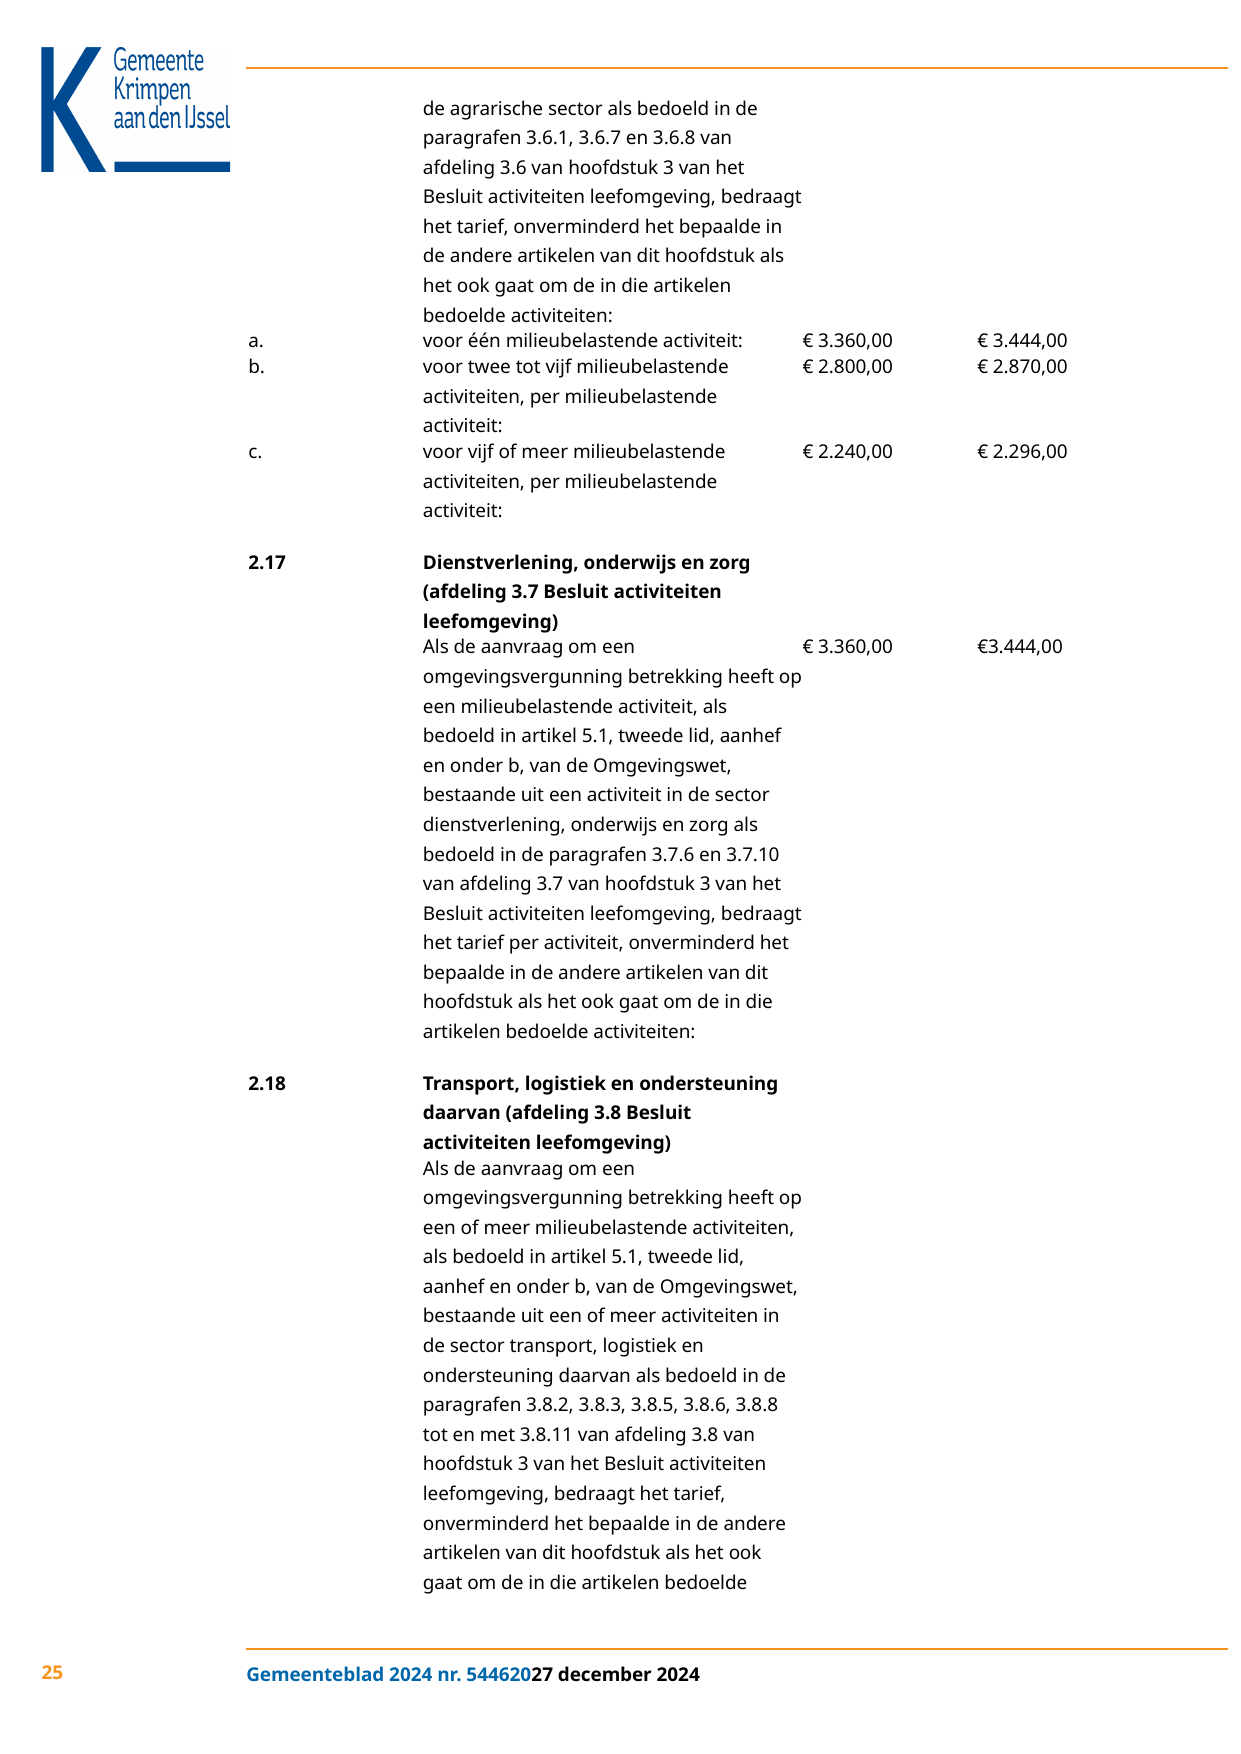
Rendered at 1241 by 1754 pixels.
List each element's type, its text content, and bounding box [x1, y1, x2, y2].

table_cell [248, 95, 423, 328]
table_cell € 2.870,00 [977, 353, 1152, 438]
table_cell [802, 523, 977, 549]
table_cell Dienstverlening, onderwijs en zorg (afdeling 3.7 Besluit activiteiten leefomgeving) [423, 549, 802, 634]
table_cell voor vijf of meer milieubelastende activiteiten, per milieubelastende activiteit: [423, 438, 802, 523]
table_cell [248, 1044, 423, 1070]
table_cell Transport, logistiek en ondersteuning daarvan (afdeling 3.8 Besluit activiteiten leefomgeving) [423, 1070, 802, 1155]
table_cell [977, 1044, 1152, 1070]
table_cell 2.18 [248, 1070, 423, 1155]
table_cell Als de aanvraag om een omgevingsvergunning betrekking heeft op een milieubelastende activiteit, als bedoeld in artikel 5.1, tweede lid, aanhef en onder b, van de Omgevingswet, bestaande uit een activiteit in de sector dienstverlening, onderwijs en zorg als bedoeld in de paragrafen 3.7.6 en 3.7.10 van afdeling 3.7 van hoofdstuk 3 van het Besluit activiteiten leefomgeving, bedraagt het tarief per activiteit, onverminderd het bepaalde in de andere artikelen van dit hoofdstuk als het ook gaat om de in die artikelen bedoelde activiteiten: [423, 634, 802, 1044]
table_cell voor twee tot vijf milieubelastende activiteiten, per milieubelastende activiteit: [423, 353, 802, 438]
table_cell € 2.240,00 [802, 438, 977, 523]
table_cell [248, 523, 423, 549]
table_cell [423, 1044, 802, 1070]
table_cell [802, 1044, 977, 1070]
table_cell [248, 634, 423, 1044]
table_cell € 2.296,00 [977, 438, 1152, 523]
table_cell [977, 523, 1152, 549]
table_cell [977, 95, 1152, 328]
table_cell [802, 549, 977, 634]
table_cell € 2.800,00 [802, 353, 977, 438]
table_cell [977, 1070, 1152, 1155]
picture [41, 47, 231, 172]
table_cell € 3.444,00 [977, 328, 1152, 353]
table_cell c. [248, 438, 423, 523]
table_cell Als de aanvraag om een omgevingsvergunning betrekking heeft op een of meer milieubelastende activiteiten, als bedoeld in artikel 5.1, tweede lid, aanhef en onder b, van de Omgevingswet, bestaande uit een of meer activiteiten in de sector transport, logistiek en ondersteuning daarvan als bedoeld in de paragrafen 3.8.2, 3.8.3, 3.8.5, 3.8.6, 3.8.8 tot en met 3.8.11 van afdeling 3.8 van hoofdstuk 3 van het Besluit activiteiten leefomgeving, bedraagt het tarief, onverminderd het bepaalde in de andere artikelen van dit hoofdstuk als het ook gaat om de in die artikelen bedoelde [423, 1155, 802, 1594]
table_cell [248, 1155, 423, 1594]
table_cell [423, 523, 802, 549]
table_cell 2.17 [248, 549, 423, 634]
table_cell a. [248, 328, 423, 353]
table_cell € 3.360,00 [802, 328, 977, 353]
table_cell b. [248, 353, 423, 438]
table_cell [802, 95, 977, 328]
table_cell €3.444,00 [977, 634, 1152, 1044]
table_cell de agrarische sector als bedoeld in de paragrafen 3.6.1, 3.6.7 en 3.6.8 van afdeling 3.6 van hoofdstuk 3 van het Besluit activiteiten leefomgeving, bedraagt het tarief, onverminderd het bepaalde in de andere artikelen van dit hoofdstuk als het ook gaat om de in die artikelen bedoelde activiteiten: [423, 95, 802, 328]
table_cell [977, 1155, 1152, 1594]
table_cell voor één milieubelastende activiteit: [423, 328, 802, 353]
table_cell [802, 1070, 977, 1155]
table_cell € 3.360,00 [802, 634, 977, 1044]
table_cell [802, 1155, 977, 1594]
table_cell [977, 549, 1152, 634]
